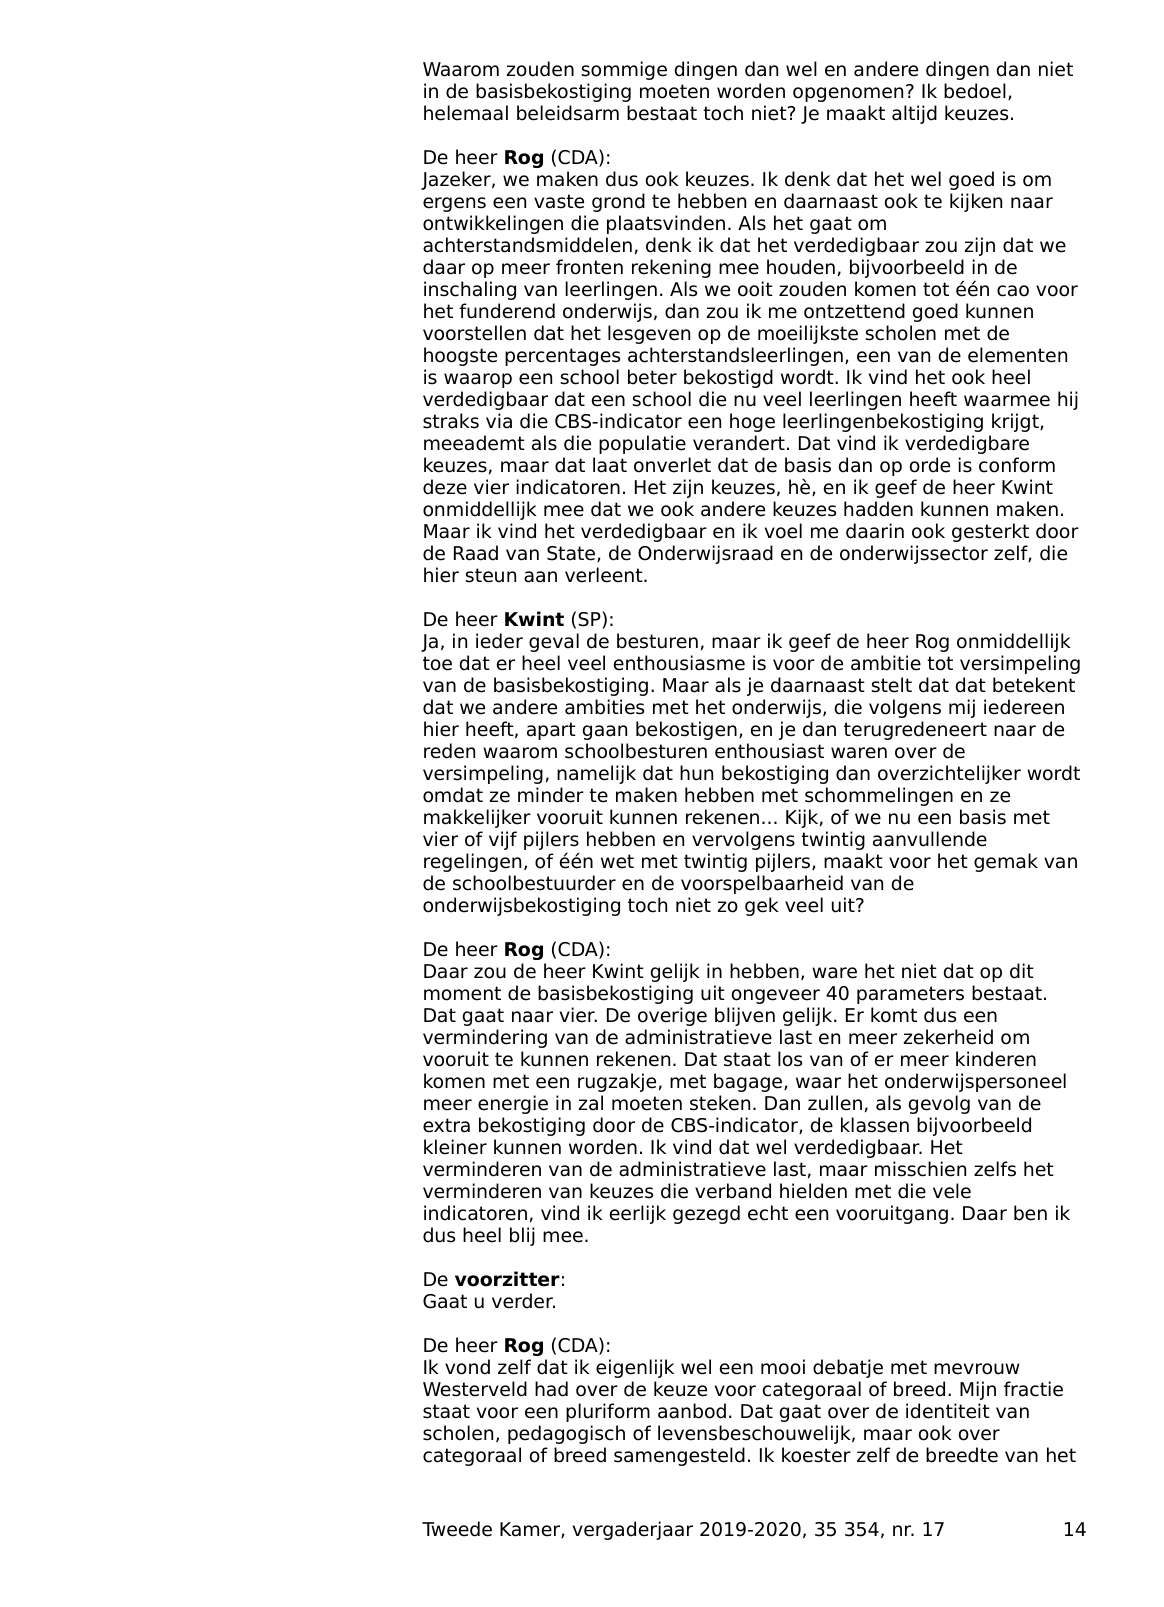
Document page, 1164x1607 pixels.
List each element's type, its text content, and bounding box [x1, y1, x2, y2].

text De heer Rog (CDA): [422, 147, 1087, 169]
text De heer Rog (CDA): [422, 1335, 1087, 1357]
text De heer Rog (CDA): [422, 939, 1087, 961]
text Gaat u verder. [422, 1291, 1087, 1313]
text Waarom zouden sommige dingen dan wel en andere dingen dan niet in de basisbekostiging moeten worden opgenomen? Ik bedoel, helemaal beleidsarm bestaat toch niet? Je maakt altijd keuzes. [422, 59, 1087, 125]
text Ik vond zelf dat ik eigenlijk wel een mooi debatje met mevrouw Westerveld had over de keuze voor categoraal of breed. Mijn fractie staat voor een pluriform aanbod. Dat gaat over de identiteit van scholen, pedagogisch of levensbeschouwelijk, maar ook over categoraal of breed samengesteld. Ik koester zelf de breedte van het [422, 1357, 1087, 1467]
text Jazeker, we maken dus ook keuzes. Ik denk dat het wel goed is om ergens een vaste grond te hebben en daarnaast ook te kijken naar ontwikkelingen die plaatsvinden. Als het gaat om achterstandsmiddelen, denk ik dat het verdedigbaar zou zijn dat we daar op meer fronten rekening mee houden, bijvoorbeeld in de inschaling van leerlingen. Als we ooit zouden komen tot één cao voor het funderend onderwijs, dan zou ik me ontzettend goed kunnen voorstellen dat het lesgeven op de moeilijkste scholen met de hoogste percentages achterstandsleerlingen, een van de elementen is waarop een school beter bekostigd wordt. Ik vind het ook heel verdedigbaar dat een school die nu veel leerlingen heeft waarmee hij straks via die CBS-indicator een hoge leerlingenbekostiging krijgt, meeademt als die populatie verandert. Dat vind ik verdedigbare keuzes, maar dat laat onverlet dat de basis dan op orde is conform deze vier indicatoren. Het zijn keuzes, hè, en ik geef de heer Kwint onmiddellijk mee dat we ook andere keuzes hadden kunnen maken. Maar ik vind het verdedigbaar en ik voel me daarin ook gesterkt door de Raad van State, de Onderwijsraad en de onderwijssector zelf, die hier steun aan verleent. [422, 169, 1087, 587]
text De voorzitter: [422, 1269, 1087, 1291]
text Daar zou de heer Kwint gelijk in hebben, ware het niet dat op dit moment de basisbekostiging uit ongeveer 40 parameters bestaat. Dat gaat naar vier. De overige blijven gelijk. Er komt dus een vermindering van de administratieve last en meer zekerheid om vooruit te kunnen rekenen. Dat staat los van of er meer kinderen komen met een rugzakje, met bagage, waar het onderwijspersoneel meer energie in zal moeten steken. Dan zullen, als gevolg van de extra bekostiging door de CBS-indicator, de klassen bijvoorbeeld kleiner kunnen worden. Ik vind dat wel verdedigbaar. Het verminderen van de administratieve last, maar misschien zelfs het verminderen van keuzes die verband hielden met die vele indicatoren, vind ik eerlijk gezegd echt een vooruitgang. Daar ben ik dus heel blij mee. [422, 961, 1087, 1247]
text De heer Kwint (SP): [422, 609, 1087, 631]
text Ja, in ieder geval de besturen, maar ik geef de heer Rog onmiddellijk toe dat er heel veel enthousiasme is voor de ambitie tot versimpeling van de basisbekostiging. Maar als je daarnaast stelt dat dat betekent dat we andere ambities met het onderwijs, die volgens mij iedereen hier heeft, apart gaan bekostigen, en je dan terugredeneert naar de reden waarom schoolbesturen enthousiast waren over de versimpeling, namelijk dat hun bekostiging dan overzichtelijker wordt omdat ze minder te maken hebben met schommelingen en ze makkelijker vooruit kunnen rekenen... Kijk, of we nu een basis met vier of vijf pijlers hebben en vervolgens twintig aanvullende regelingen, of één wet met twintig pijlers, maakt voor het gemak van de schoolbestuurder en de voorspelbaarheid van de onderwijsbekostiging toch niet zo gek veel uit? [422, 631, 1087, 917]
